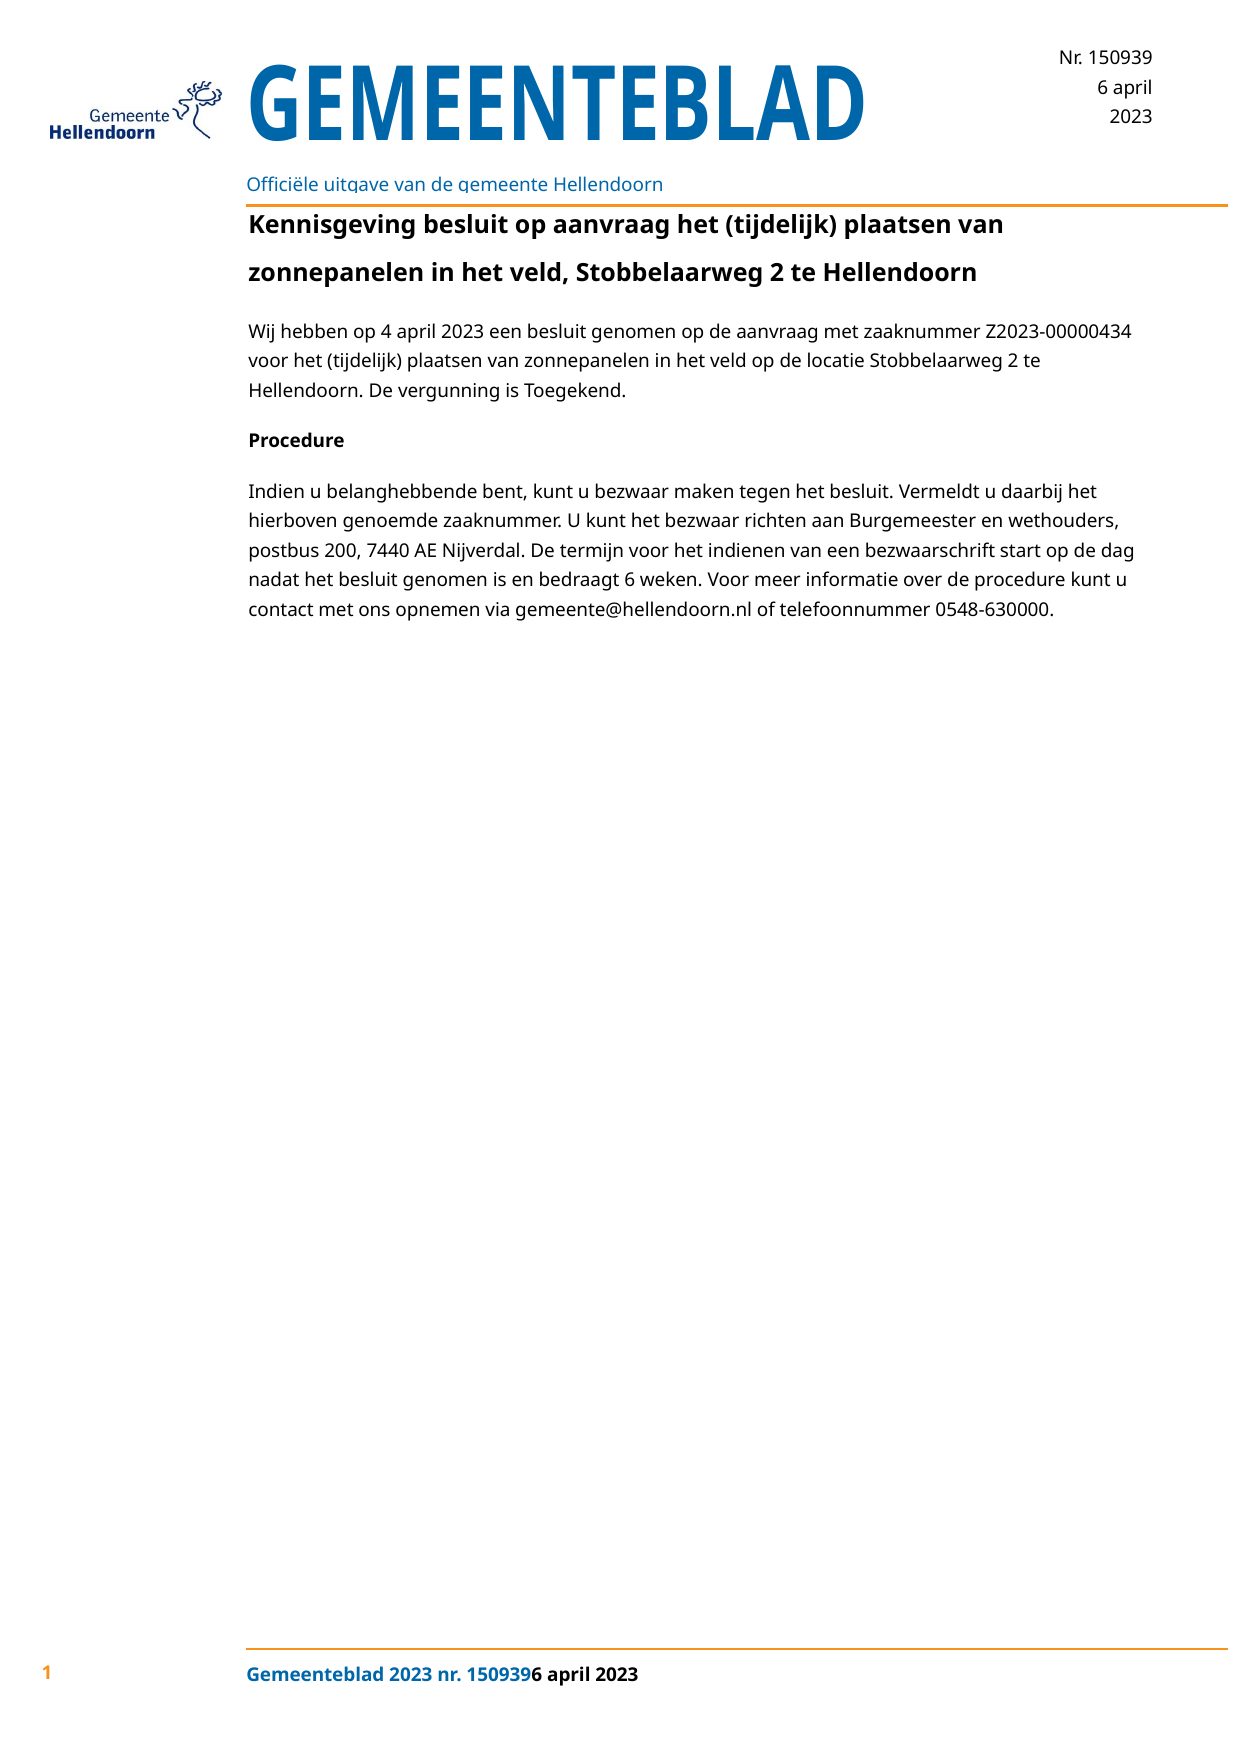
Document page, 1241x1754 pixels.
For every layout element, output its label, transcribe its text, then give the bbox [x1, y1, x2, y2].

text Procedure [248, 427, 1152, 453]
text Wij hebben op 4 april 2023 een besluit genomen op de aanvraag met zaaknummer Z2023-00000434 voor het (tijdelijk) plaatsen van zonnepanelen in het veld op de locatie Stobbelaarweg 2 te Hellendoorn. De vergunning is Toegekend. [248, 318, 1152, 403]
picture [41, 47, 231, 172]
text Indien u belanghebbende bent, kunt u bezwaar maken tegen het besluit. Vermeldt u daarbij het hierboven genoemde zaaknummer. U kunt het bezwaar richten aan Burgemeester en wethouders, postbus 200, 7440 AE Nijverdal. De termijn voor het indienen van een bezwaarschrift start op de dag nadat het besluit genomen is en bedraagt 6 weken. Voor meer informatie over de procedure kunt u contact met ons opnemen via gemeente@hellendoorn.nl of telefoonnummer 0548-630000. [248, 478, 1152, 622]
text Kennisgeving besluit op aanvraag het (tijdelijk) plaatsen van zonnepanelen in het veld, Stobbelaarweg 2 te Hellendoorn [248, 207, 1152, 288]
